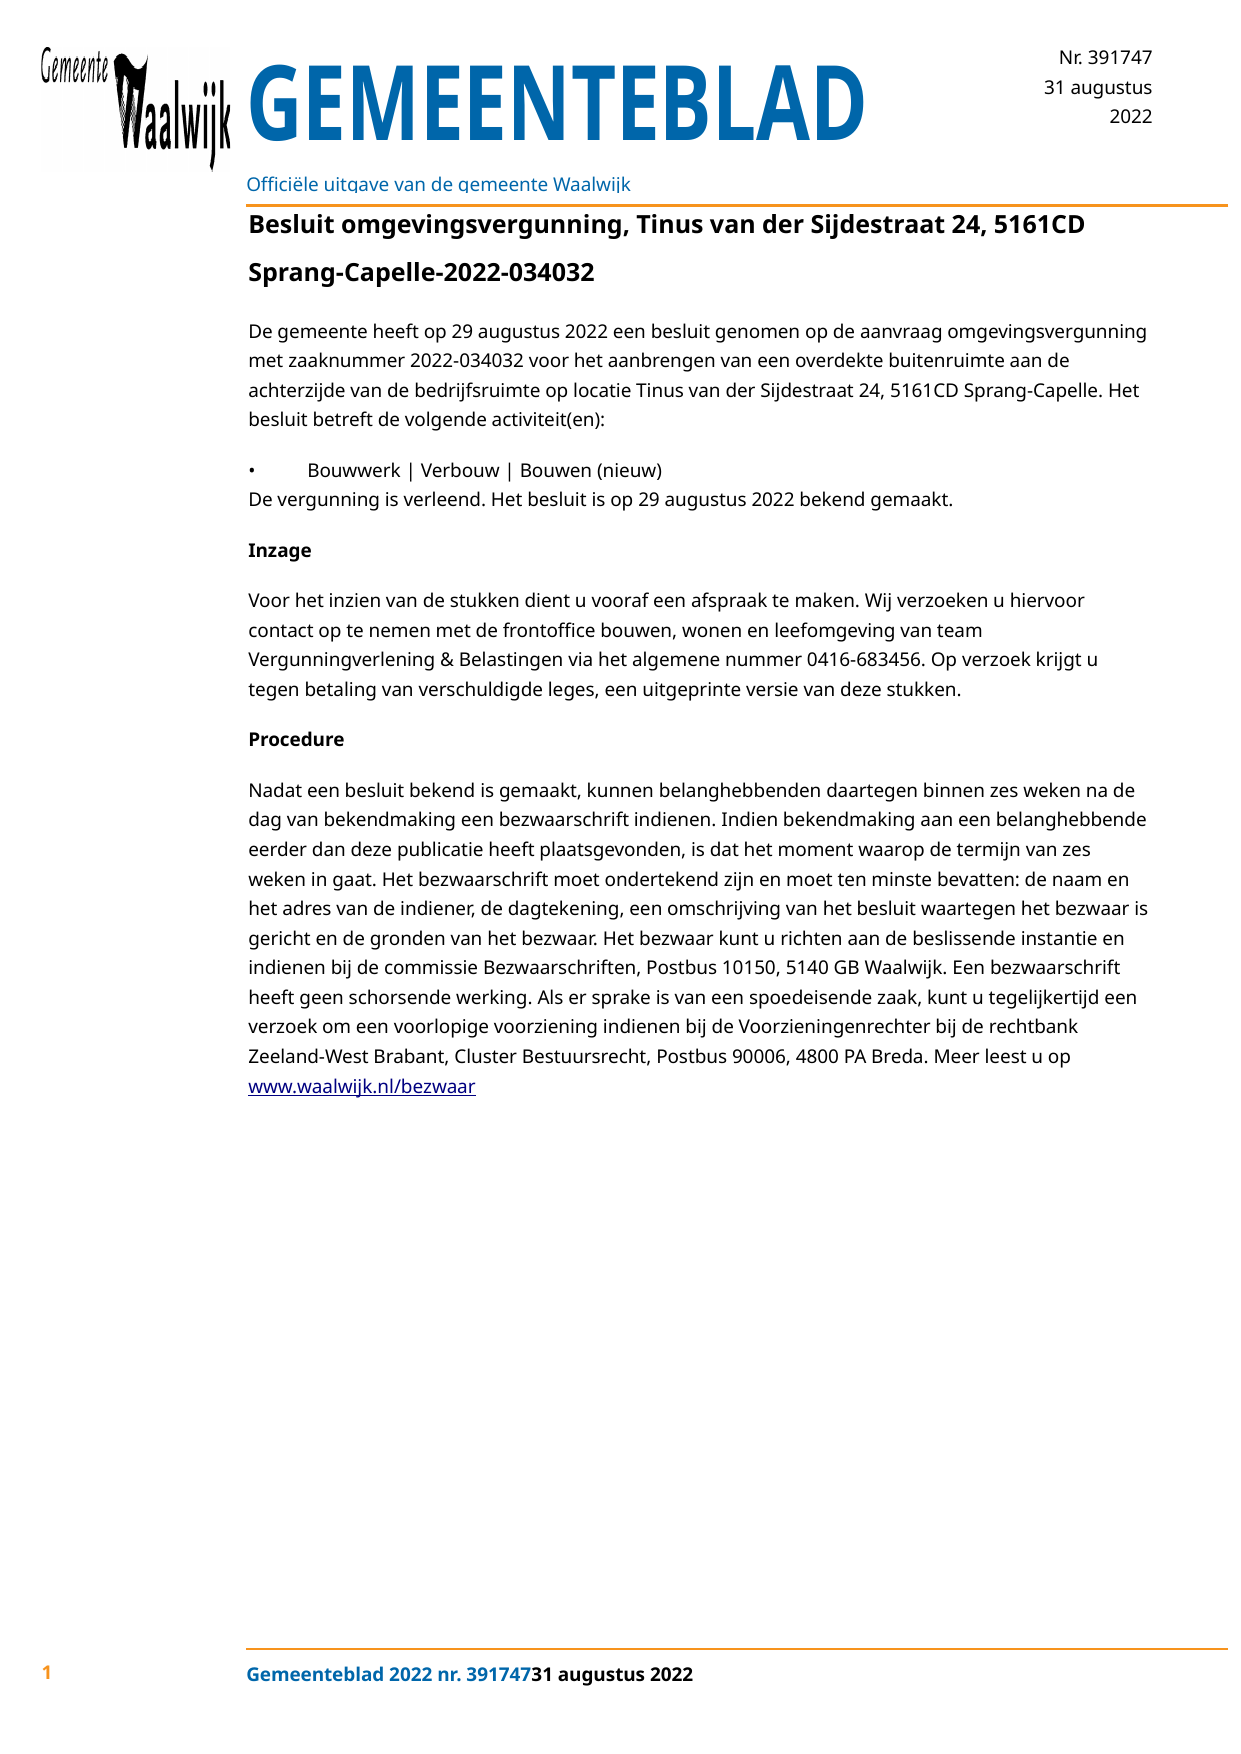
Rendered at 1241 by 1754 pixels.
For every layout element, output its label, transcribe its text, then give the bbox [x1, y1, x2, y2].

text Procedure [248, 727, 1152, 752]
text Inzage [248, 537, 1152, 563]
text Voor het inzien van de stukken dient u vooraf een afspraak te maken. Wij verzoeken u hiervoor contact op te nemen met de frontoffice bouwen, wonen en leefomgeving van team Vergunningverlening & Belastingen via het algemene nummer 0416-683456. Op verzoek krijgt u tegen betaling van verschuldigde leges, een uitgeprinte versie van deze stukken. [248, 587, 1152, 702]
text De vergunning is verleend. Het besluit is op 29 augustus 2022 bekend gemaakt. [248, 487, 1152, 512]
list Bouwwerk | Verbouw | Bouwen (nieuw) [248, 457, 1152, 483]
text Besluit omgevingsvergunning, Tinus van der Sijdestraat 24, 5161CD Sprang-Capelle-2022-034032 [248, 207, 1152, 288]
picture [41, 47, 231, 172]
text Nadat een besluit bekend is gemaakt, kunnen belanghebbenden daartegen binnen zes weken na de dag van bekendmaking een bezwaarschrift indienen. Indien bekendmaking aan een belanghebbende eerder dan deze publicatie heeft plaatsgevonden, is dat het moment waarop de termijn van zes weken in gaat. Het bezwaarschrift moet ondertekend zijn en moet ten minste bevatten: de naam en het adres van de indiener, de dagtekening, een omschrijving van het besluit waartegen het bezwaar is gericht en de gronden van het bezwaar. Het bezwaar kunt u richten aan de beslissende instantie en indienen bij de commissie Bezwaarschriften, Postbus 10150, 5140 GB Waalwijk. Een bezwaarschrift heeft geen schorsende werking. Als er sprake is van een spoedeisende zaak, kunt u tegelijkertijd een verzoek om een voorlopige voorziening indienen bij de Voorzieningenrechter bij de rechtbank Zeeland-West Brabant, Cluster Bestuursrecht, Postbus 90006, 4800 PA Breda. Meer leest u op www.waalwijk.nl/bezwaar [248, 777, 1152, 1099]
text De gemeente heeft op 29 augustus 2022 een besluit genomen op de aanvraag omgevingsvergunning met zaaknummer 2022-034032 voor het aanbrengen van een overdekte buitenruimte aan de achterzijde van de bedrijfsruimte op locatie Tinus van der Sijdestraat 24, 5161CD Sprang-Capelle. Het besluit betreft de volgende activiteit(en): [248, 318, 1152, 432]
